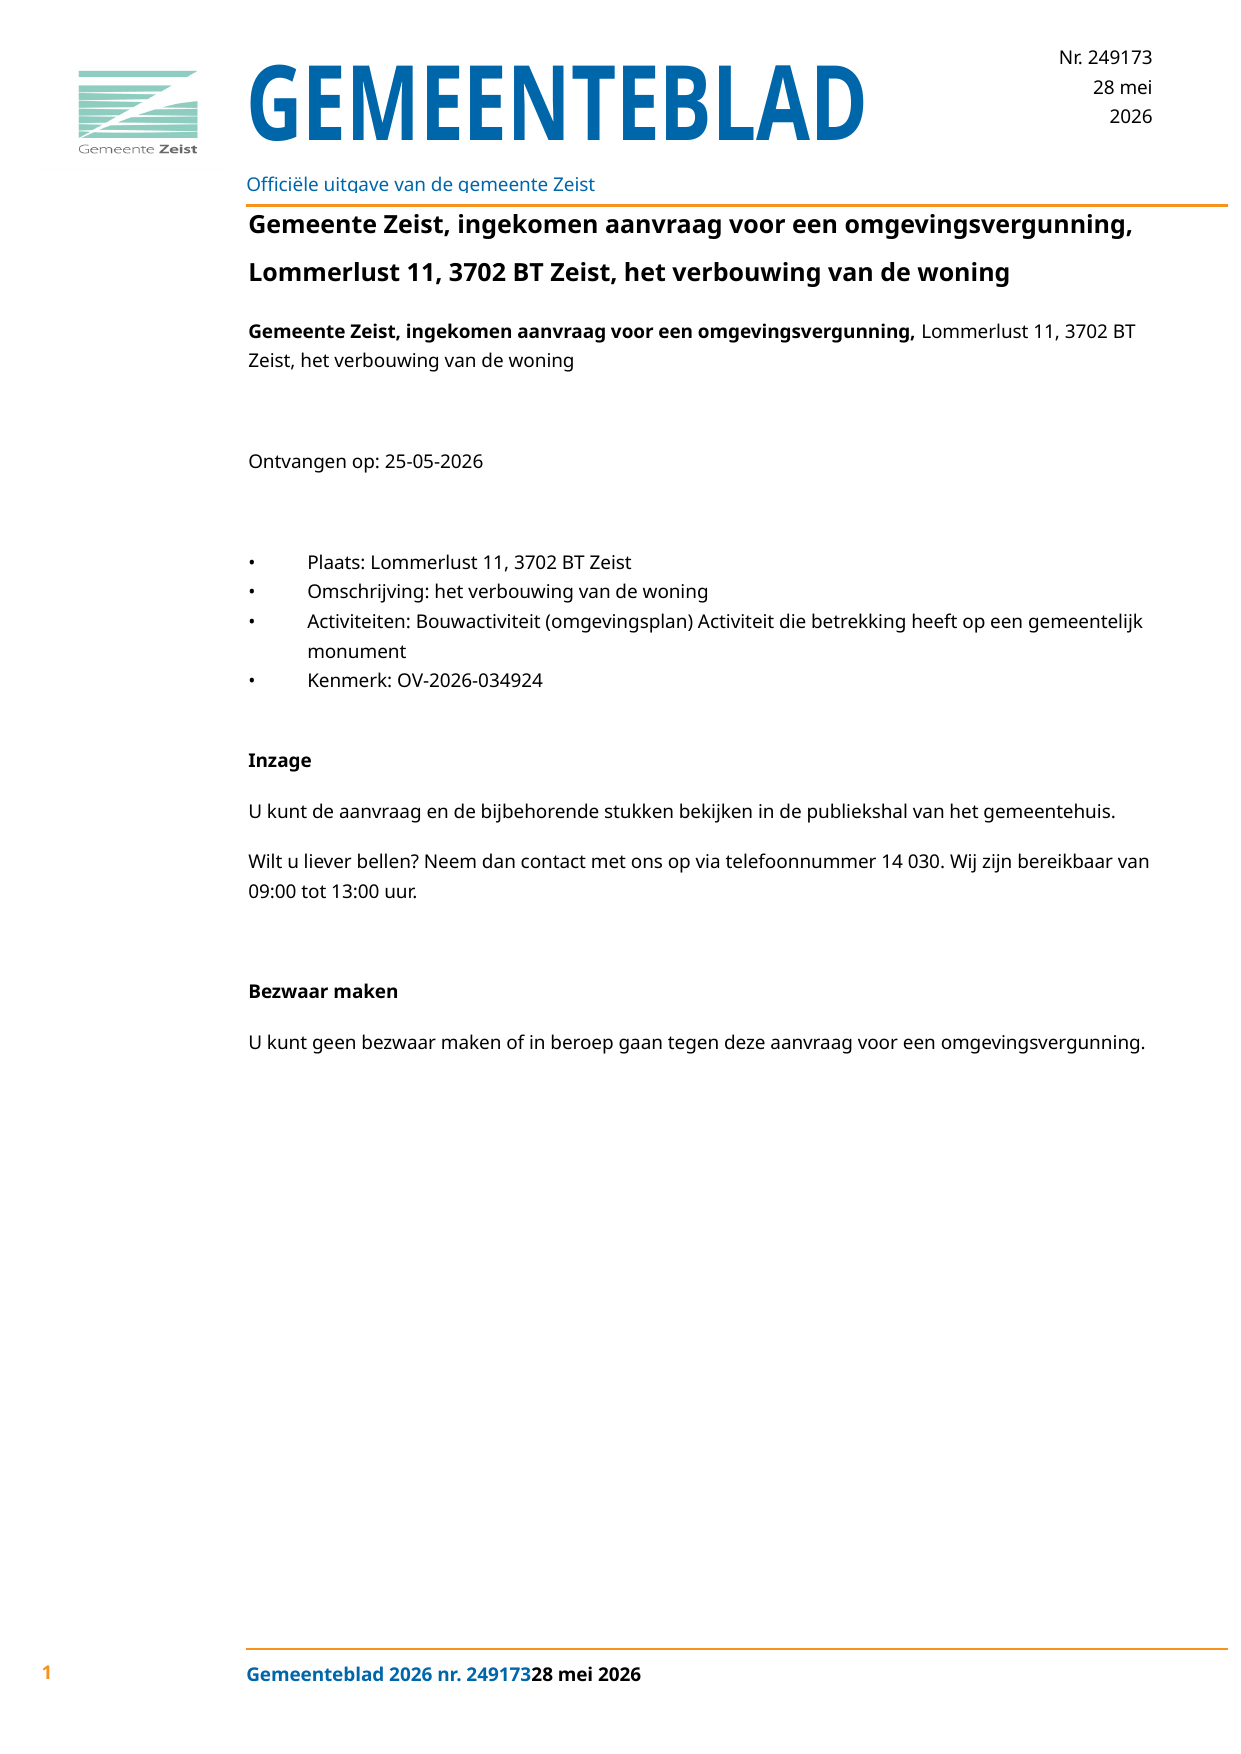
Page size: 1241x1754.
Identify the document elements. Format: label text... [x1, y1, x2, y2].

picture [41, 47, 231, 172]
list Omschrijving: het verbouwing van de woning [248, 579, 1152, 604]
list Plaats: Lommerlust 11, 3702 BT Zeist [248, 549, 1152, 575]
text Inzage [248, 747, 1152, 773]
text Ontvangen op: 25-05-2026 [248, 448, 1152, 474]
text U kunt geen bezwaar maken of in beroep gaan tegen deze aanvraag voor een omgevingsvergunning. [248, 1029, 1152, 1055]
text U kunt de aanvraag en de bijbehorende stukken bekijken in de publiekshal van het gemeentehuis. [248, 798, 1152, 824]
list Activiteiten: Bouwactiviteit (omgevingsplan) Activiteit die betrekking heeft op een gemeentelijk monument [248, 608, 1152, 664]
text Gemeente Zeist, ingekomen aanvraag voor een omgevingsvergunning, Lommerlust 11, 3702 BT Zeist, het verbouwing van de woning [248, 207, 1152, 288]
text Wilt u liever bellen? Neem dan contact met ons op via telefoonnummer 14 030. Wij zijn bereikbaar van 09:00 tot 13:00 uur. [248, 848, 1152, 904]
text Bezwaar maken [248, 979, 1152, 1004]
text Gemeente Zeist, ingekomen aanvraag voor een omgevingsvergunning, Lommerlust 11, 3702 BT Zeist, het verbouwing van de woning [248, 318, 1152, 373]
list Kenmerk: OV-2026-034924 [248, 667, 1152, 693]
